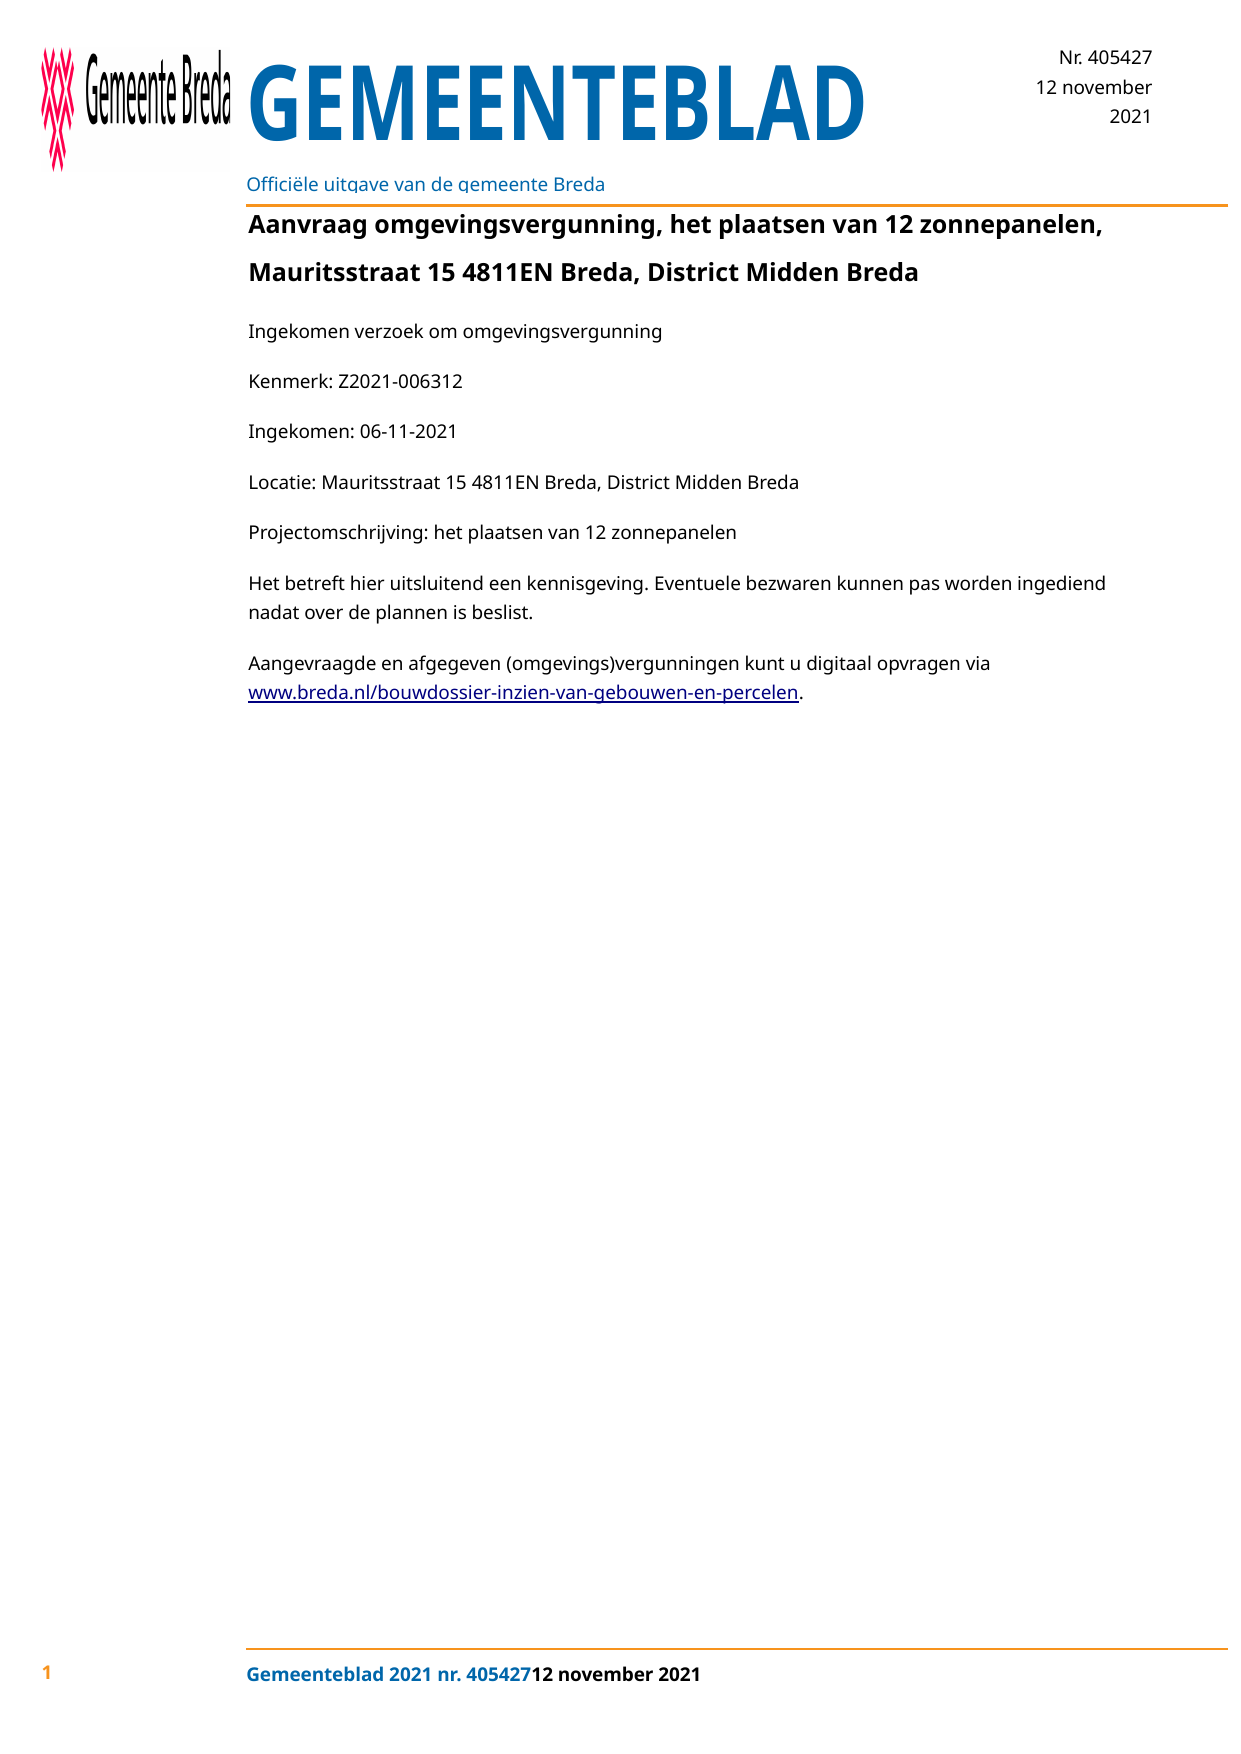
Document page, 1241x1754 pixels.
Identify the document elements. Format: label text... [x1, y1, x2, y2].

text Kenmerk: Z2021-006312 [248, 368, 1152, 394]
text Aanvraag omgevingsvergunning, het plaatsen van 12 zonnepanelen, Mauritsstraat 15 4811EN Breda, District Midden Breda [248, 207, 1152, 288]
text Projectomschrijving: het plaatsen van 12 zonnepanelen [248, 519, 1152, 545]
text Het betreft hier uitsluitend een kennisgeving. Eventuele bezwaren kunnen pas worden ingediend nadat over de plannen is beslist. [248, 570, 1152, 625]
text Ingekomen: 06-11-2021 [248, 419, 1152, 444]
text Aangevraagde en afgegeven (omgevings)vergunningen kunt u digitaal opvragen via www.breda.nl/bouwdossier-inzien-van-gebouwen-en-percelen. [248, 650, 1152, 705]
text Ingekomen verzoek om omgevingsvergunning [248, 318, 1152, 344]
text Locatie: Mauritsstraat 15 4811EN Breda, District Midden Breda [248, 469, 1152, 495]
picture [41, 47, 231, 172]
